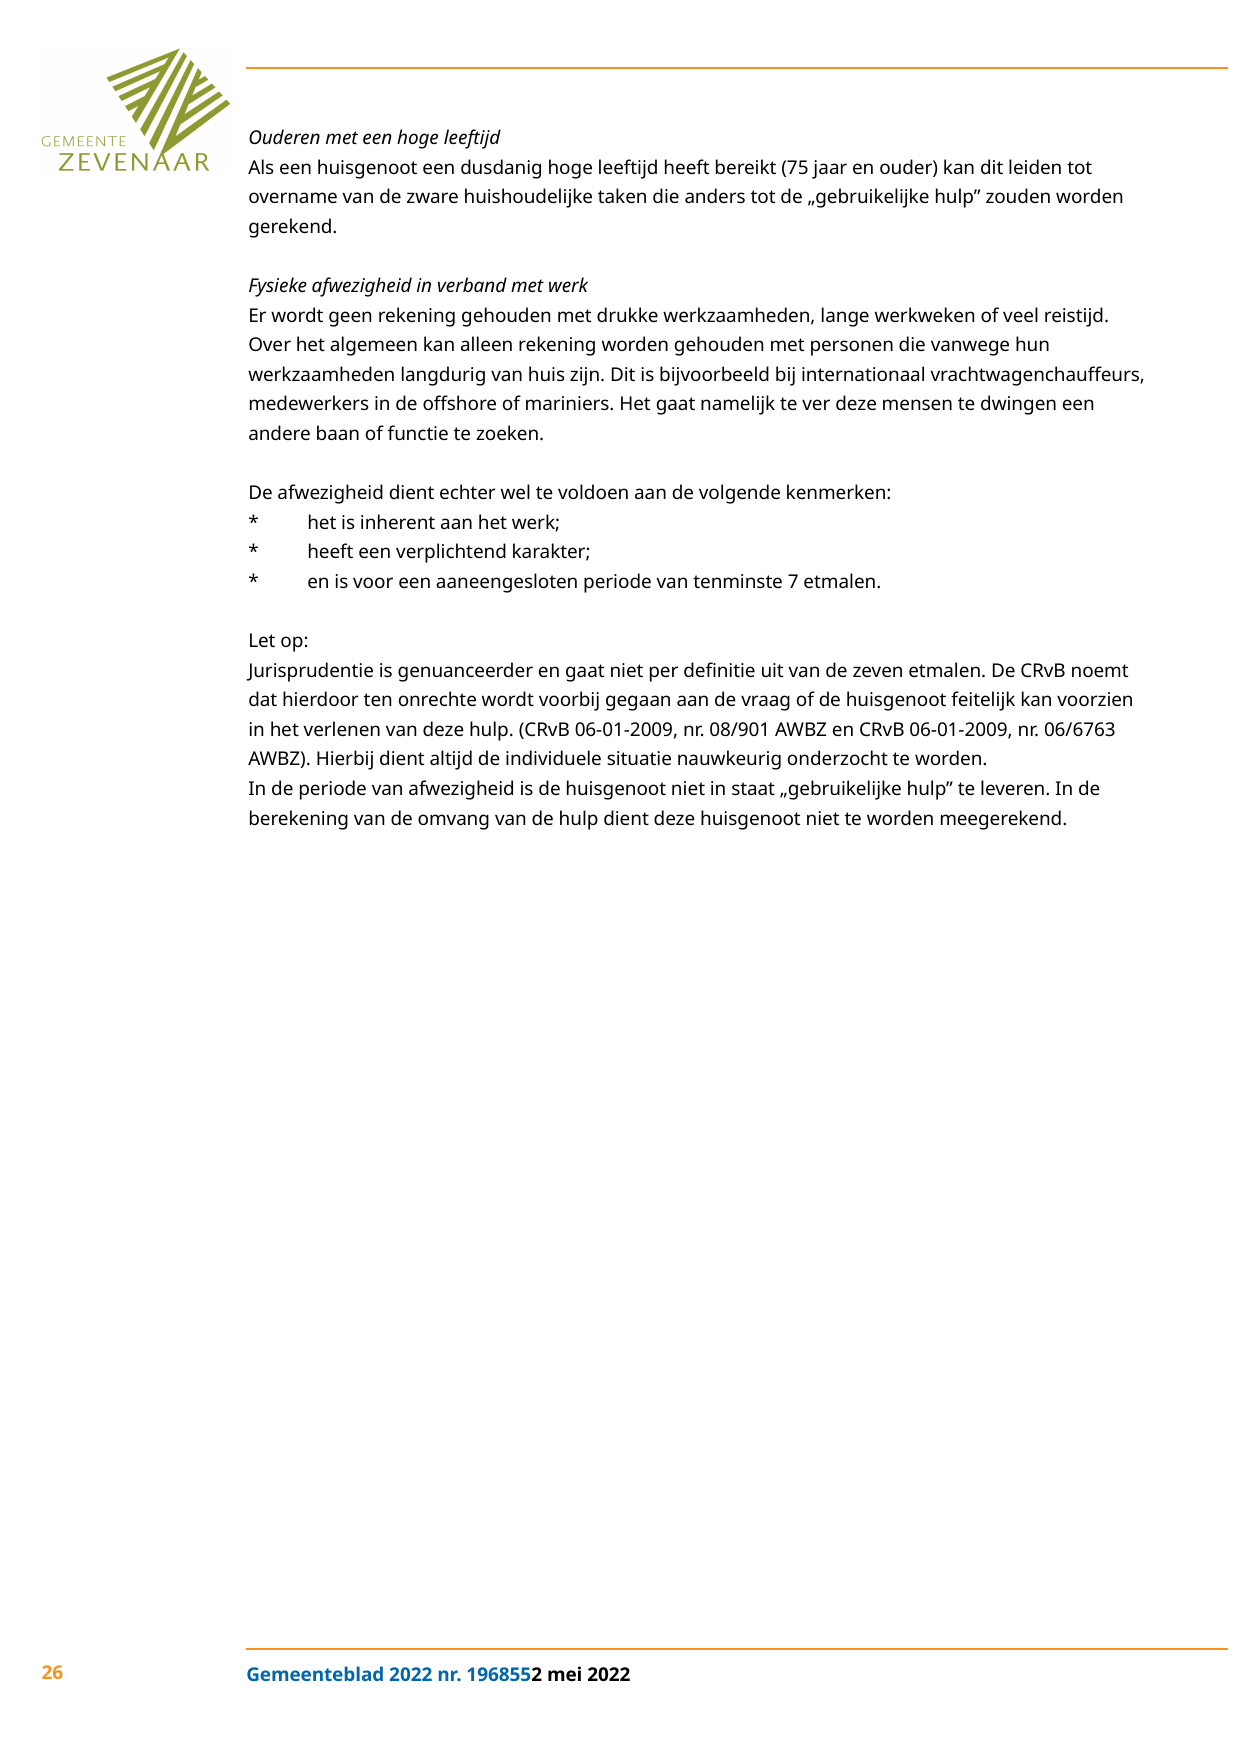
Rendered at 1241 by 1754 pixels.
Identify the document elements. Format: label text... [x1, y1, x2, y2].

picture [41, 47, 231, 172]
text De afwezigheid dient echter wel te voldoen aan de volgende kenmerken: [248, 479, 1152, 505]
list heeft een verplichtend karakter; [248, 538, 1152, 564]
text Als een huisgenoot een dusdanig hoge leeftijd heeft bereikt (75 jaar en ouder) kan dit leiden tot overname van de zware huishoudelijke taken die anders tot de „gebruikelijke hulp” zouden worden gerekend. [248, 154, 1152, 239]
text Let op: [248, 627, 1152, 653]
list het is inherent aan het werk; [248, 509, 1152, 535]
text Ouderen met een hoge leeftijd [248, 124, 1152, 150]
text Jurisprudentie is genuanceerder en gaat niet per definitie uit van de zeven etmalen. De CRvB noemt dat hierdoor ten onrechte wordt voorbij gegaan aan de vraag of de huisgenoot feitelijk kan voorzien in het verlenen van deze hulp. (CRvB 06-01-2009, nr. 08/901 AWBZ en CRvB 06-01-2009, nr. 06/6763 AWBZ). Hierbij dient altijd de individuele situatie nauwkeurig onderzocht te worden. [248, 657, 1152, 771]
text Fysieke afwezigheid in verband met werk [248, 272, 1152, 298]
text In de periode van afwezigheid is de huisgenoot niet in staat „gebruikelijke hulp” te leveren. In de berekening van de omvang van de hulp dient deze huisgenoot niet te worden meegerekend. [248, 775, 1152, 831]
text Er wordt geen rekening gehouden met drukke werkzaamheden, lange werkweken of veel reistijd. Over het algemeen kan alleen rekening worden gehouden met personen die vanwege hun werkzaamheden langdurig van huis zijn. Dit is bijvoorbeeld bij internationaal vrachtwagenchauffeurs, medewerkers in de offshore of mariniers. Het gaat namelijk te ver deze mensen te dwingen een andere baan of functie te zoeken. [248, 302, 1152, 446]
list en is voor een aaneengesloten periode van tenminste 7 etmalen. [248, 568, 1152, 594]
